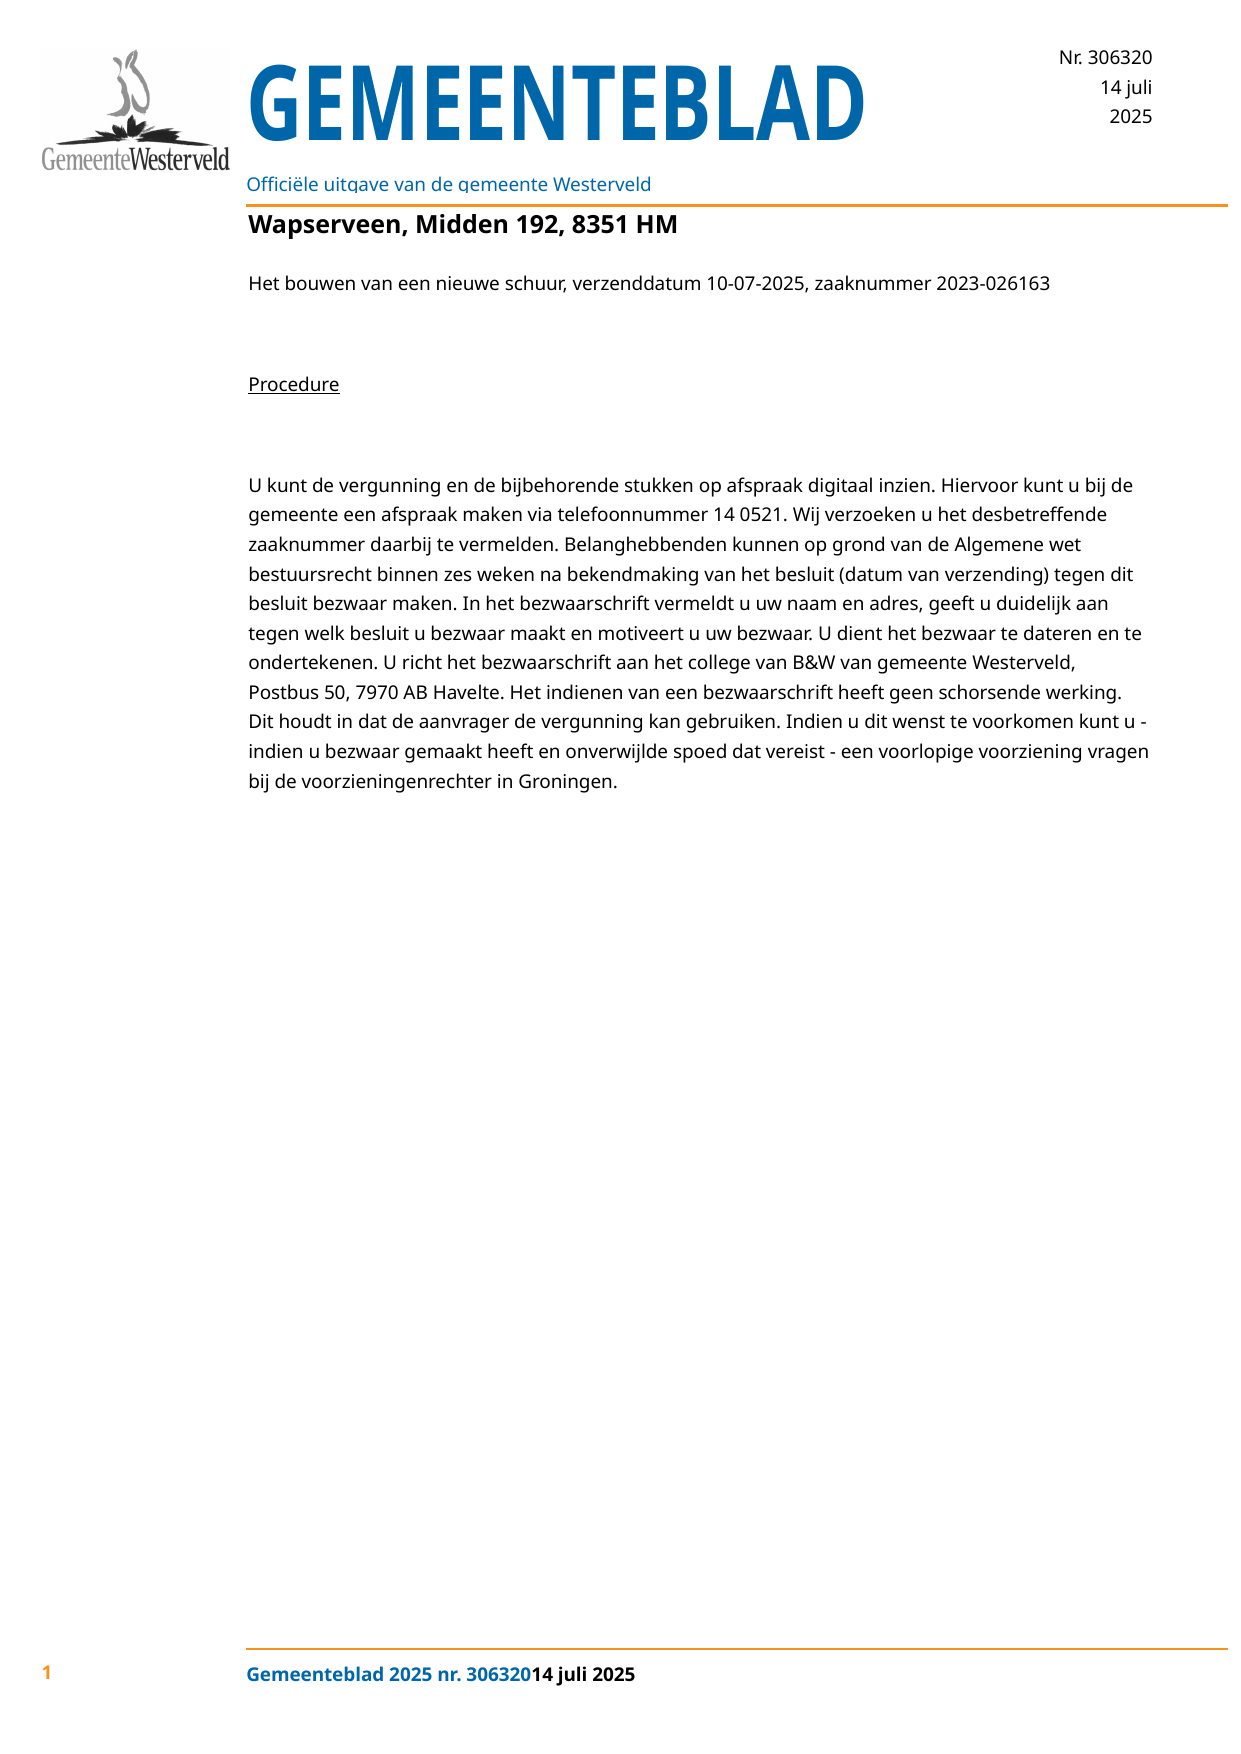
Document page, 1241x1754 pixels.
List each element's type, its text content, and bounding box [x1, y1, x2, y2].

picture [41, 47, 231, 172]
text Procedure [248, 371, 1152, 397]
text Wapserveen, Midden 192, 8351 HM [248, 207, 1152, 241]
text Het bouwen van een nieuwe schuur, verzenddatum 10-07-2025, zaaknummer 2023-026163 [248, 270, 1152, 296]
text U kunt de vergunning en de bijbehorende stukken op afspraak digitaal inzien. Hiervoor kunt u bij de gemeente een afspraak maken via telefoonnummer 14 0521. Wij verzoeken u het desbetreffende zaaknummer daarbij te vermelden. Belanghebbenden kunnen op grond van de Algemene wet bestuursrecht binnen zes weken na bekendmaking van het besluit (datum van verzending) tegen dit besluit bezwaar maken. In het bezwaarschrift vermeldt u uw naam en adres, geeft u duidelijk aan tegen welk besluit u bezwaar maakt en motiveert u uw bezwaar. U dient het bezwaar te dateren en te ondertekenen. U richt het bezwaarschrift aan het college van B&W van gemeente Westerveld, Postbus 50, 7970 AB Havelte. Het indienen van een bezwaarschrift heeft geen schorsende werking. Dit houdt in dat de aanvrager de vergunning kan gebruiken. Indien u dit wenst te voorkomen kunt u - indien u bezwaar gemaakt heeft en onverwijlde spoed dat vereist - een voorlopige voorziening vragen bij de voorzieningenrechter in Groningen. [248, 472, 1152, 793]
